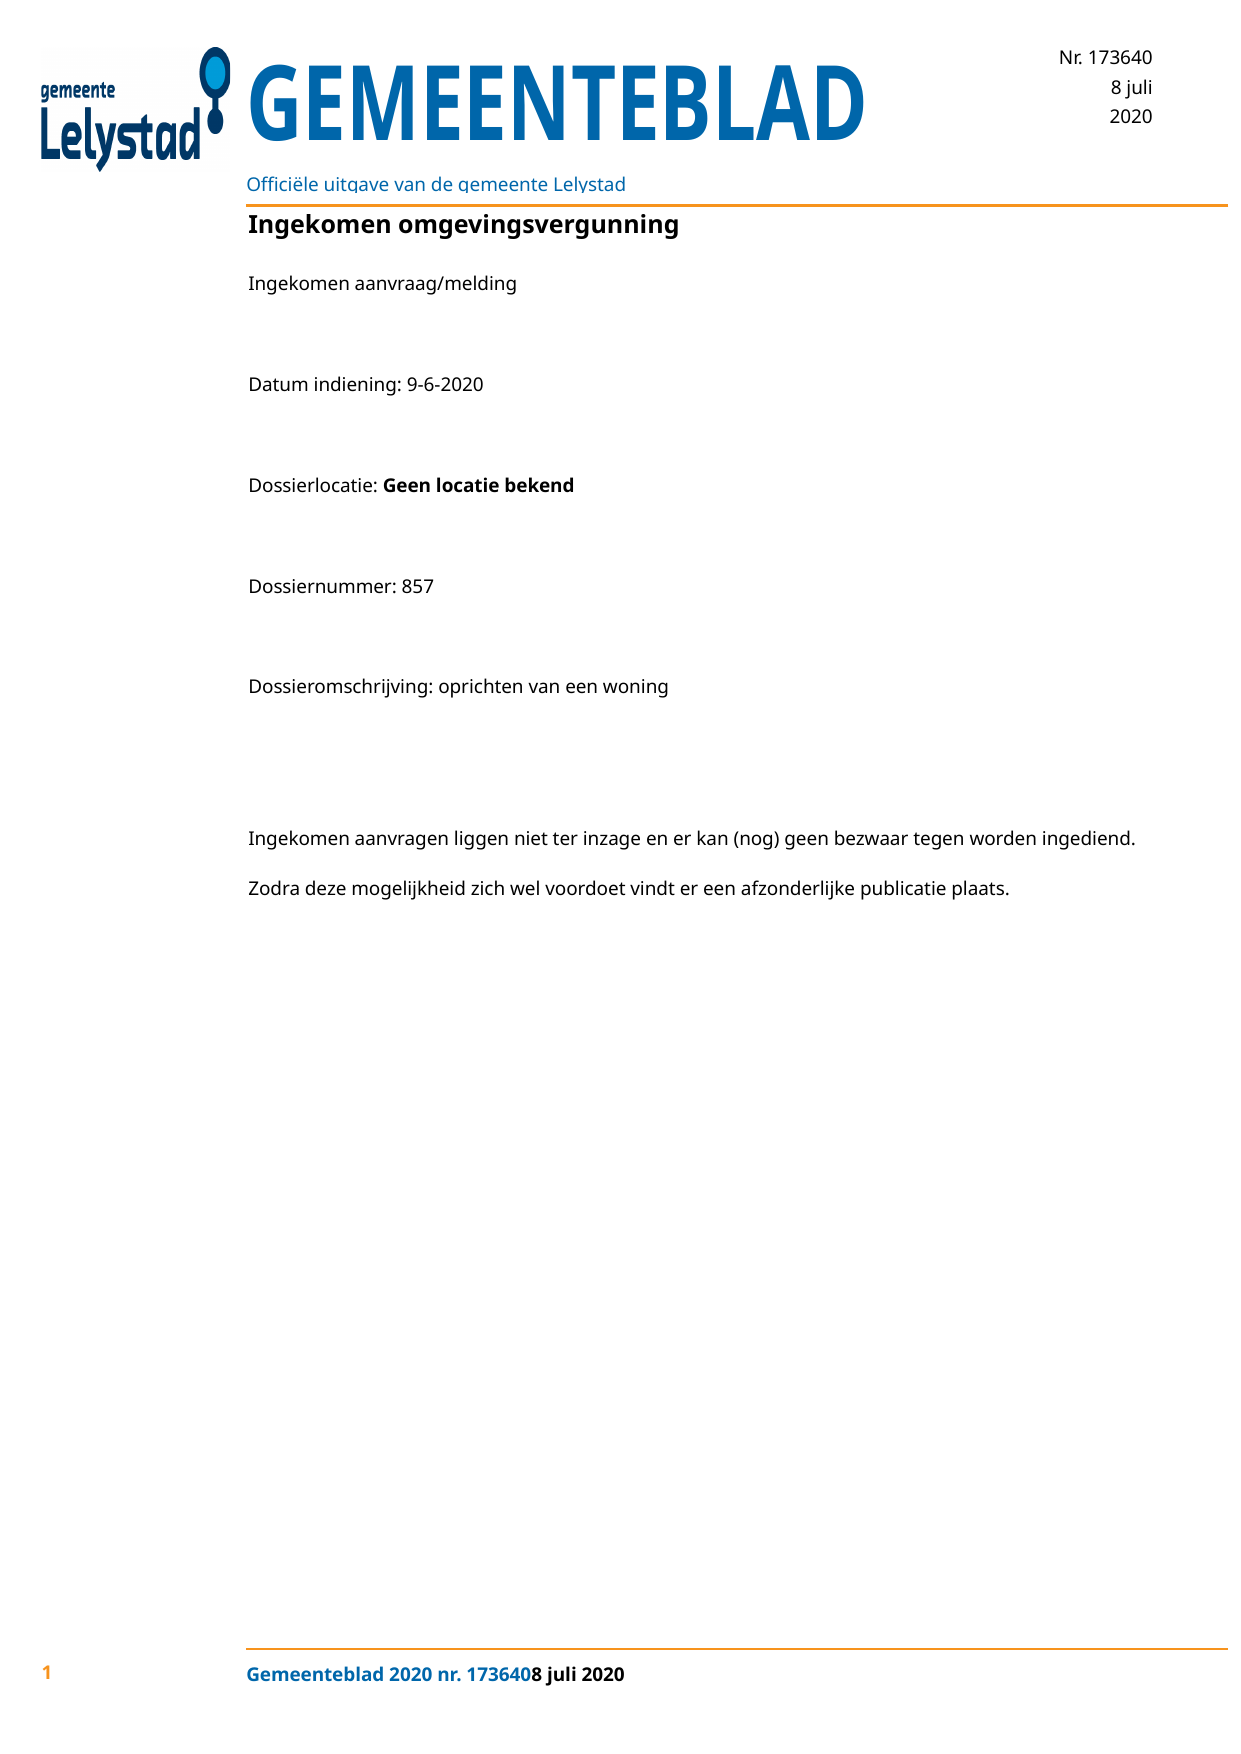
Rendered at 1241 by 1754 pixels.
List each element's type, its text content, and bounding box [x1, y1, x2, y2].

text Dossieromschrijving: oprichten van een woning [248, 674, 1152, 699]
text Ingekomen aanvragen liggen niet ter inzage en er kan (nog) geen bezwaar tegen worden ingediend. [248, 825, 1152, 851]
text Ingekomen omgevingsvergunning [248, 207, 1152, 241]
text Datum indiening: 9-6-2020 [248, 371, 1152, 397]
picture [41, 47, 231, 172]
text Ingekomen aanvraag/melding [248, 270, 1152, 296]
text Dossiernummer: 857 [248, 573, 1152, 598]
text Dossierlocatie: Geen locatie bekend [248, 472, 1152, 498]
text Zodra deze mogelijkheid zich wel voordoet vindt er een afzonderlijke publicatie plaats. [248, 875, 1152, 901]
